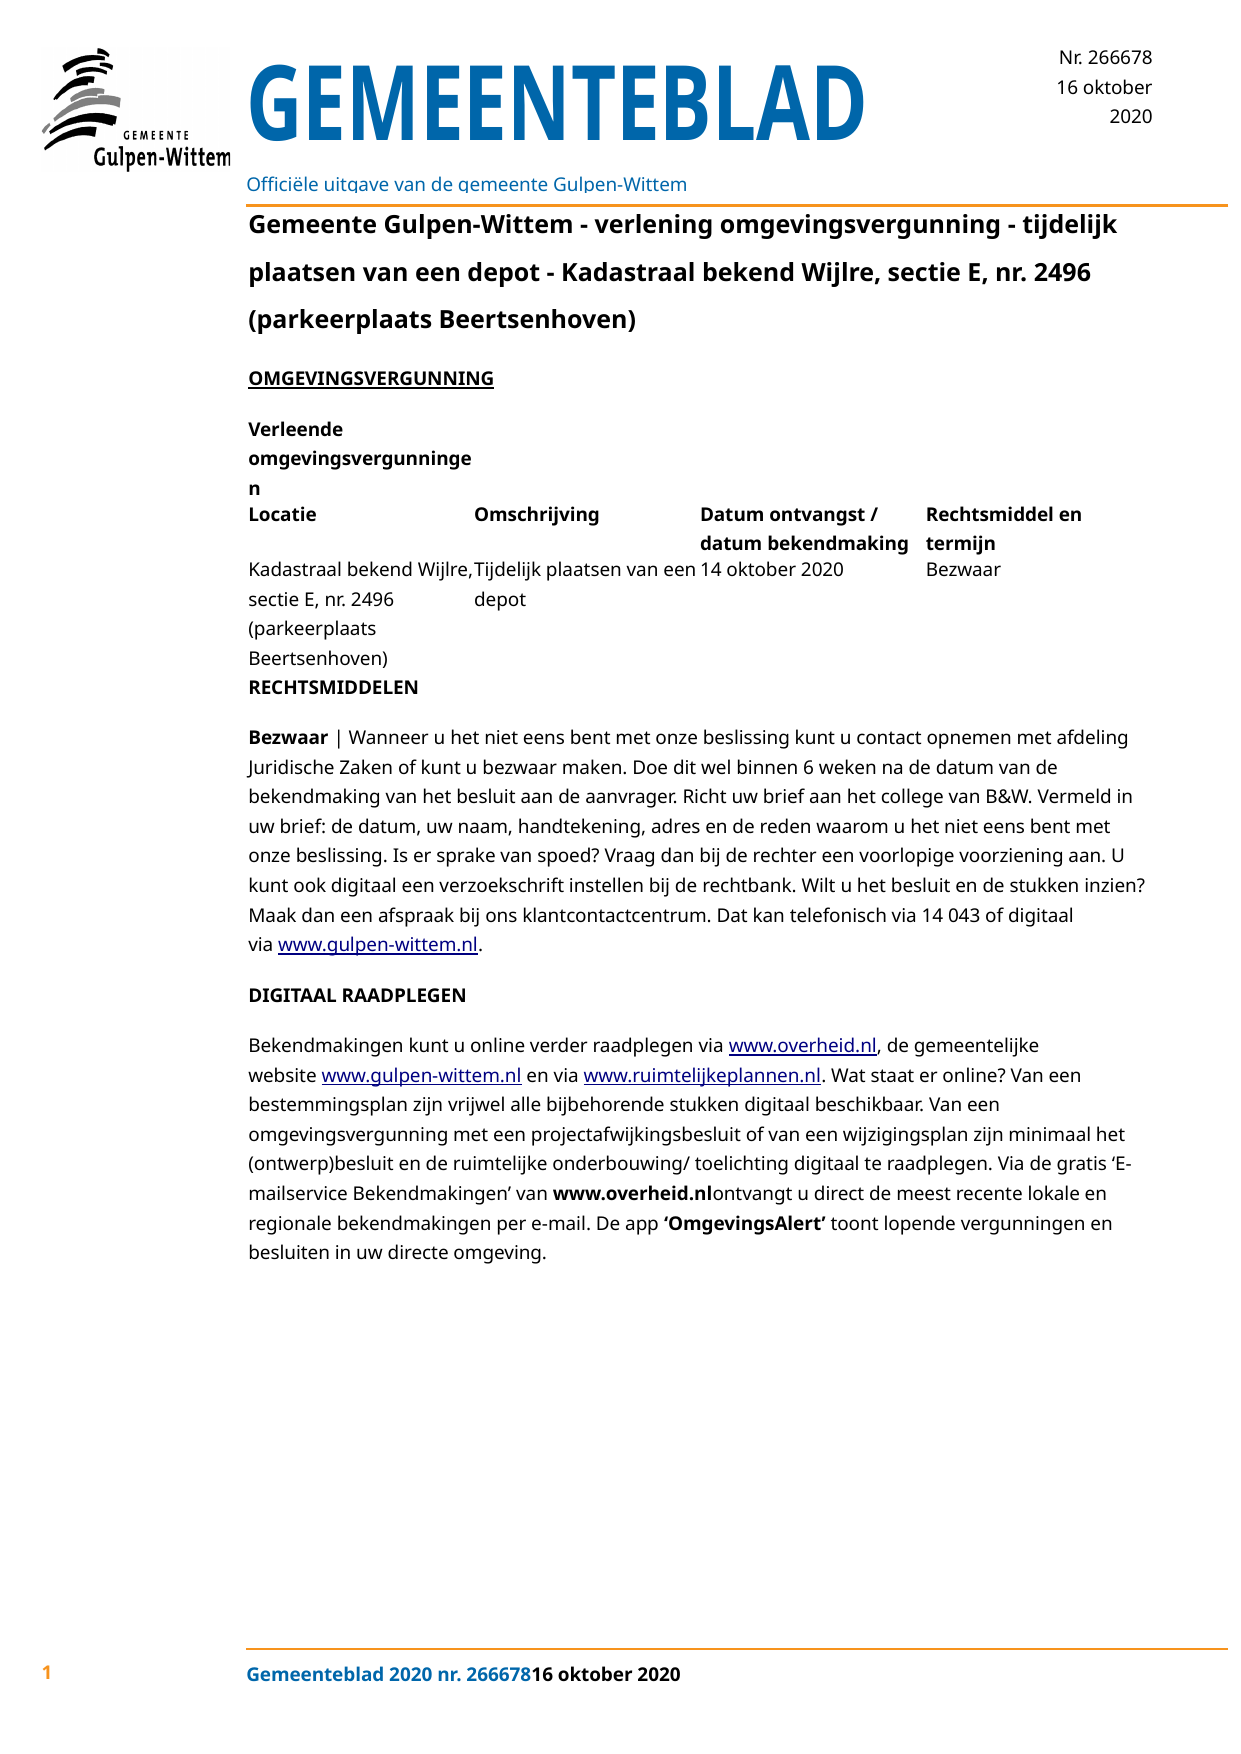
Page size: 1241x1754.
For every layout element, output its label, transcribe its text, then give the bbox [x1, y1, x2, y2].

table_header Verleende omgevingsvergunningen [248, 416, 474, 501]
picture [41, 47, 231, 172]
table_header [700, 416, 926, 501]
table_cell Omschrijving [474, 501, 700, 556]
text OMGEVINGSVERGUNNING [248, 366, 1152, 391]
text Bezwaar | Wanneer u het niet eens bent met onze beslissing kunt u contact opnemen met afdeling Juridische Zaken of kunt u bezwaar maken. Doe dit wel binnen 6 weken na de datum van de bekendmaking van het besluit aan de aanvrager. Richt uw brief aan het college van B&W. Vermeld in uw brief: de datum, uw naam, handtekening, adres en de reden waarom u het niet eens bent met onze beslissing. Is er sprake van spoed? Vraag dan bij de rechter een voorlopige voorziening aan. U kunt ook digitaal een verzoekschrift instellen bij de rechtbank. Wilt u het besluit en de stukken inzien? Maak dan een afspraak bij ons klantcontactcentrum. Dat kan telefonisch via 14 043 of digitaal via www.gulpen-wittem.nl. [248, 724, 1152, 957]
table_header [926, 416, 1152, 501]
text RECHTSMIDDELEN [248, 674, 1152, 700]
table_cell Locatie [248, 501, 474, 556]
table_cell Kadastraal bekend Wijlre, sectie E, nr. 2496 (parkeerplaats Beertsenhoven) [248, 556, 474, 671]
text Gemeente Gulpen-Wittem - verlening omgevingsvergunning - tijdelijk plaatsen van een depot - Kadastraal bekend Wijlre, sectie E, nr. 2496 (parkeerplaats Beertsenhoven) [248, 207, 1152, 336]
text Bekendmakingen kunt u online verder raadplegen via www.overheid.nl, de gemeentelijke website www.gulpen-wittem.nl en via www.ruimtelijkeplannen.nl. Wat staat er online? Van een bestemmingsplan zijn vrijwel alle bijbehorende stukken digitaal beschikbaar. Van een omgevingsvergunning met een projectafwijkingsbesluit of van een wijzigingsplan zijn minimaal het (ontwerp)besluit en de ruimtelijke onderbouwing/ toelichting digitaal te raadplegen. Via de gratis ‘E-mailservice Bekendmakingen’ van www.overheid.nlontvangt u direct de meest recente lokale en regionale bekendmakingen per e-mail. De app ‘OmgevingsAlert’ toont lopende vergunningen en besluiten in uw directe omgeving. [248, 1032, 1152, 1265]
table_cell Tijdelijk plaatsen van een depot [474, 556, 700, 671]
table_cell Datum ontvangst / datum bekendmaking [700, 501, 926, 556]
text DIGITAAL RAADPLEGEN [248, 982, 1152, 1008]
table_cell Rechtsmiddel en termijn [926, 501, 1152, 556]
table_cell Bezwaar [926, 556, 1152, 671]
table_header [474, 416, 700, 501]
table_cell 14 oktober 2020 [700, 556, 926, 671]
